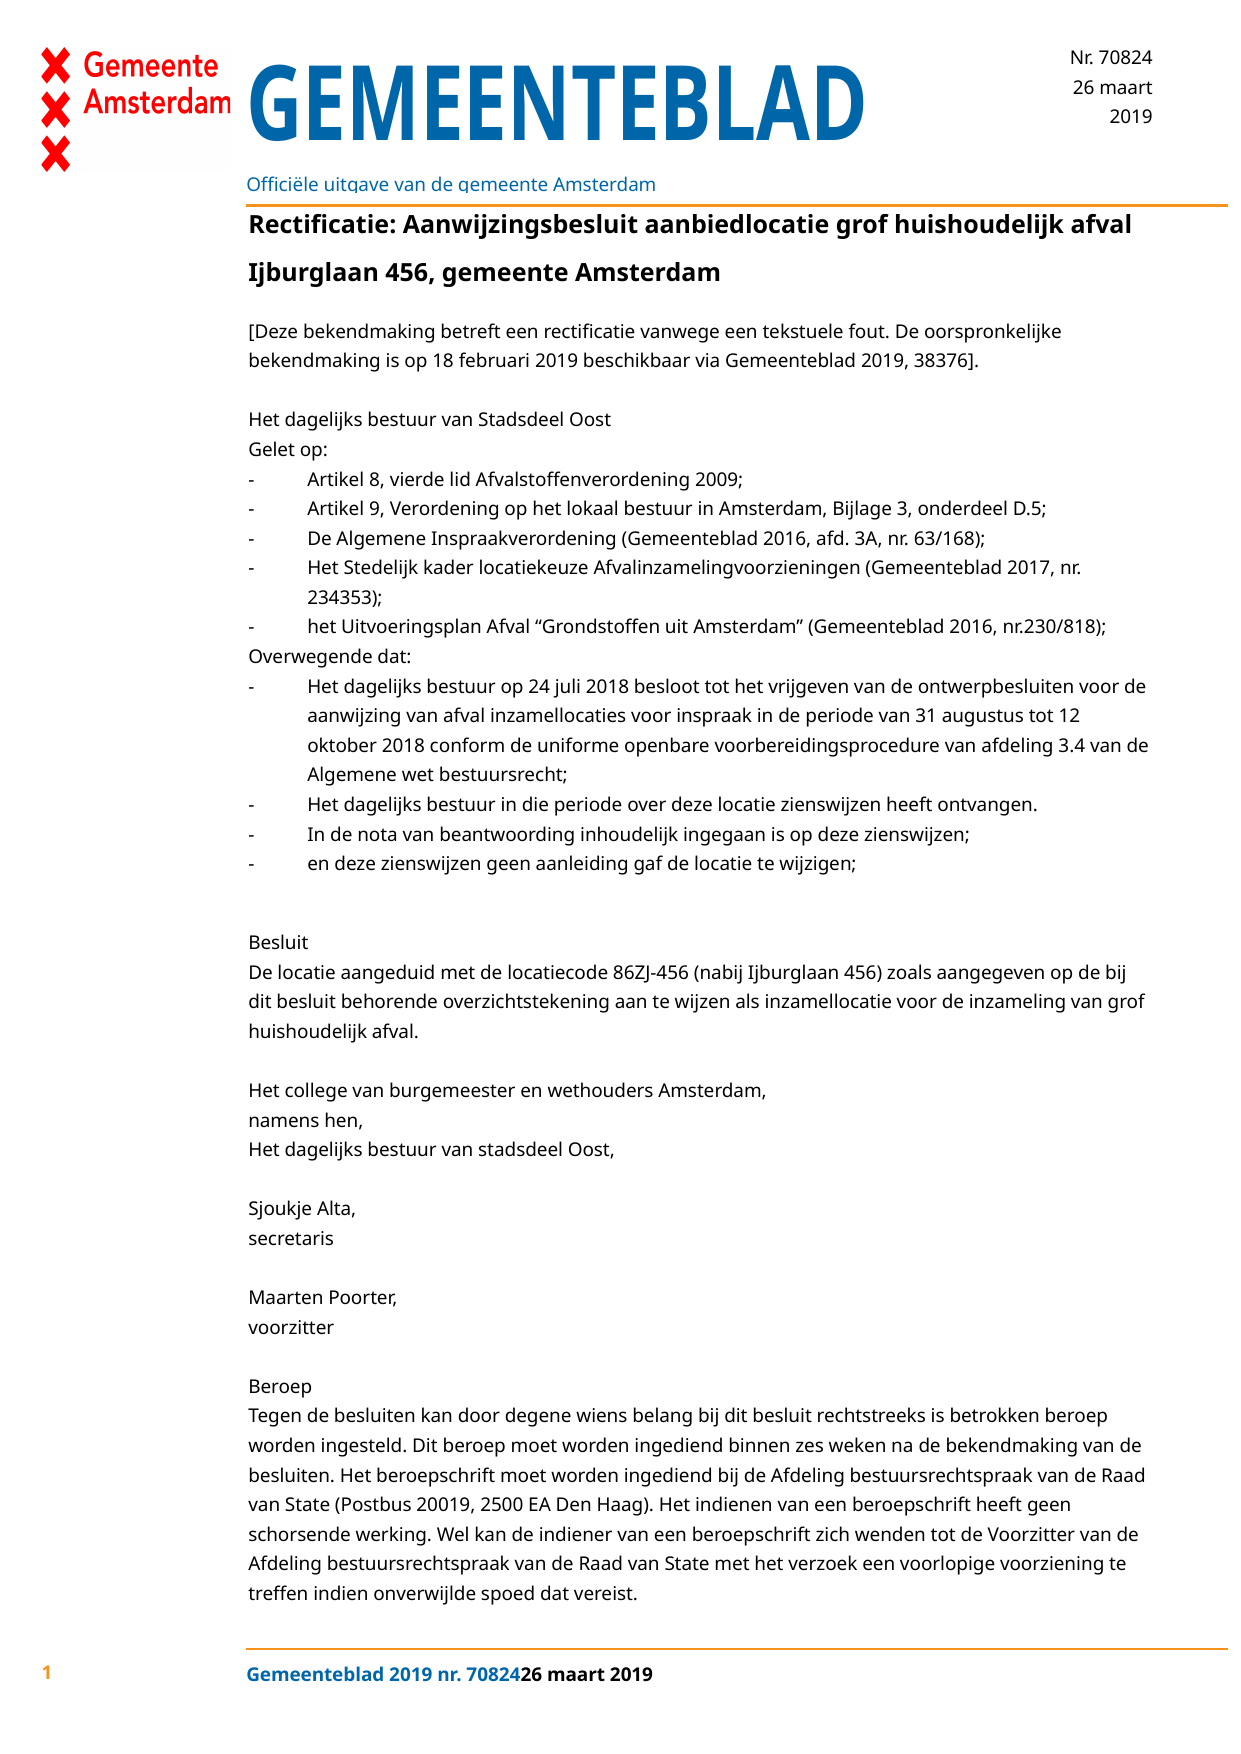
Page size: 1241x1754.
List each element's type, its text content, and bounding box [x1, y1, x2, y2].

list het Uitvoeringsplan Afval “Grondstoffen uit Amsterdam” (Gemeenteblad 2016, nr.230/818); [248, 614, 1152, 639]
list Het dagelijks bestuur in die periode over deze locatie zienswijzen heeft ontvangen. [248, 791, 1152, 817]
text Sjoukje Alta, [248, 1196, 1152, 1221]
text Beroep [248, 1373, 1152, 1399]
text voorzitter [248, 1314, 1152, 1339]
list en deze zienswijzen geen aanleiding gaf de locatie te wijzigen; [248, 850, 1152, 876]
text Overwegende dat: [248, 643, 1152, 669]
text Het dagelijks bestuur van stadsdeel Oost, [248, 1136, 1152, 1162]
text secretaris [248, 1225, 1152, 1251]
text Maarten Poorter, [248, 1284, 1152, 1310]
text [Deze bekendmaking betreft een rectificatie vanwege een tekstuele fout. De oorspronkelijke bekendmaking is op 18 februari 2019 beschikbaar via Gemeenteblad 2019, 38376]. [248, 318, 1152, 373]
picture [41, 47, 231, 172]
list Het Stedelijk kader locatiekeuze Afvalinzamelingvoorzieningen (Gemeenteblad 2017, nr. 234353); [248, 554, 1152, 610]
list In de nota van beantwoording inhoudelijk ingegaan is op deze zienswijzen; [248, 821, 1152, 847]
text Besluit [248, 929, 1152, 955]
list Artikel 9, Verordening op het lokaal bestuur in Amsterdam, Bijlage 3, onderdeel D.5; [248, 495, 1152, 521]
text Rectificatie: Aanwijzingsbesluit aanbiedlocatie grof huishoudelijk afval Ijburglaan 456, gemeente Amsterdam [248, 207, 1152, 288]
text namens hen, [248, 1107, 1152, 1132]
text Het dagelijks bestuur van Stadsdeel Oost [248, 407, 1152, 432]
text Tegen de besluiten kan door degene wiens belang bij dit besluit rechtstreeks is betrokken beroep worden ingesteld. Dit beroep moet worden ingediend binnen zes weken na de bekendmaking van de besluiten. Het beroepschrift moet worden ingediend bij de Afdeling bestuursrechtspraak van de Raad van State (Postbus 20019, 2500 EA Den Haag). Het indienen van een beroepschrift heeft geen schorsende werking. Wel kan de indiener van een beroepschrift zich wenden tot de Voorzitter van de Afdeling bestuursrechtspraak van de Raad van State met het verzoek een voorlopige voorziening te treffen indien onverwijlde spoed dat vereist. [248, 1403, 1152, 1606]
text De locatie aangeduid met de locatiecode 86ZJ-456 (nabij Ijburglaan 456) zoals aangegeven op de bij dit besluit behorende overzichtstekening aan te wijzen als inzamellocatie voor de inzameling van grof huishoudelijk afval. [248, 959, 1152, 1044]
text Gelet op: [248, 436, 1152, 462]
text Het college van burgemeester en wethouders Amsterdam, [248, 1077, 1152, 1103]
list Het dagelijks bestuur op 24 juli 2018 besloot tot het vrijgeven van de ontwerpbesluiten voor de aanwijzing van afval inzamellocaties voor inspraak in de periode van 31 augustus tot 12 oktober 2018 conform de uniforme openbare voorbereidingsprocedure van afdeling 3.4 van de Algemene wet bestuursrecht; [248, 673, 1152, 787]
list De Algemene Inspraakverordening (Gemeenteblad 2016, afd. 3A, nr. 63/168); [248, 525, 1152, 551]
list Artikel 8, vierde lid Afvalstoffenverordening 2009; [248, 466, 1152, 492]
